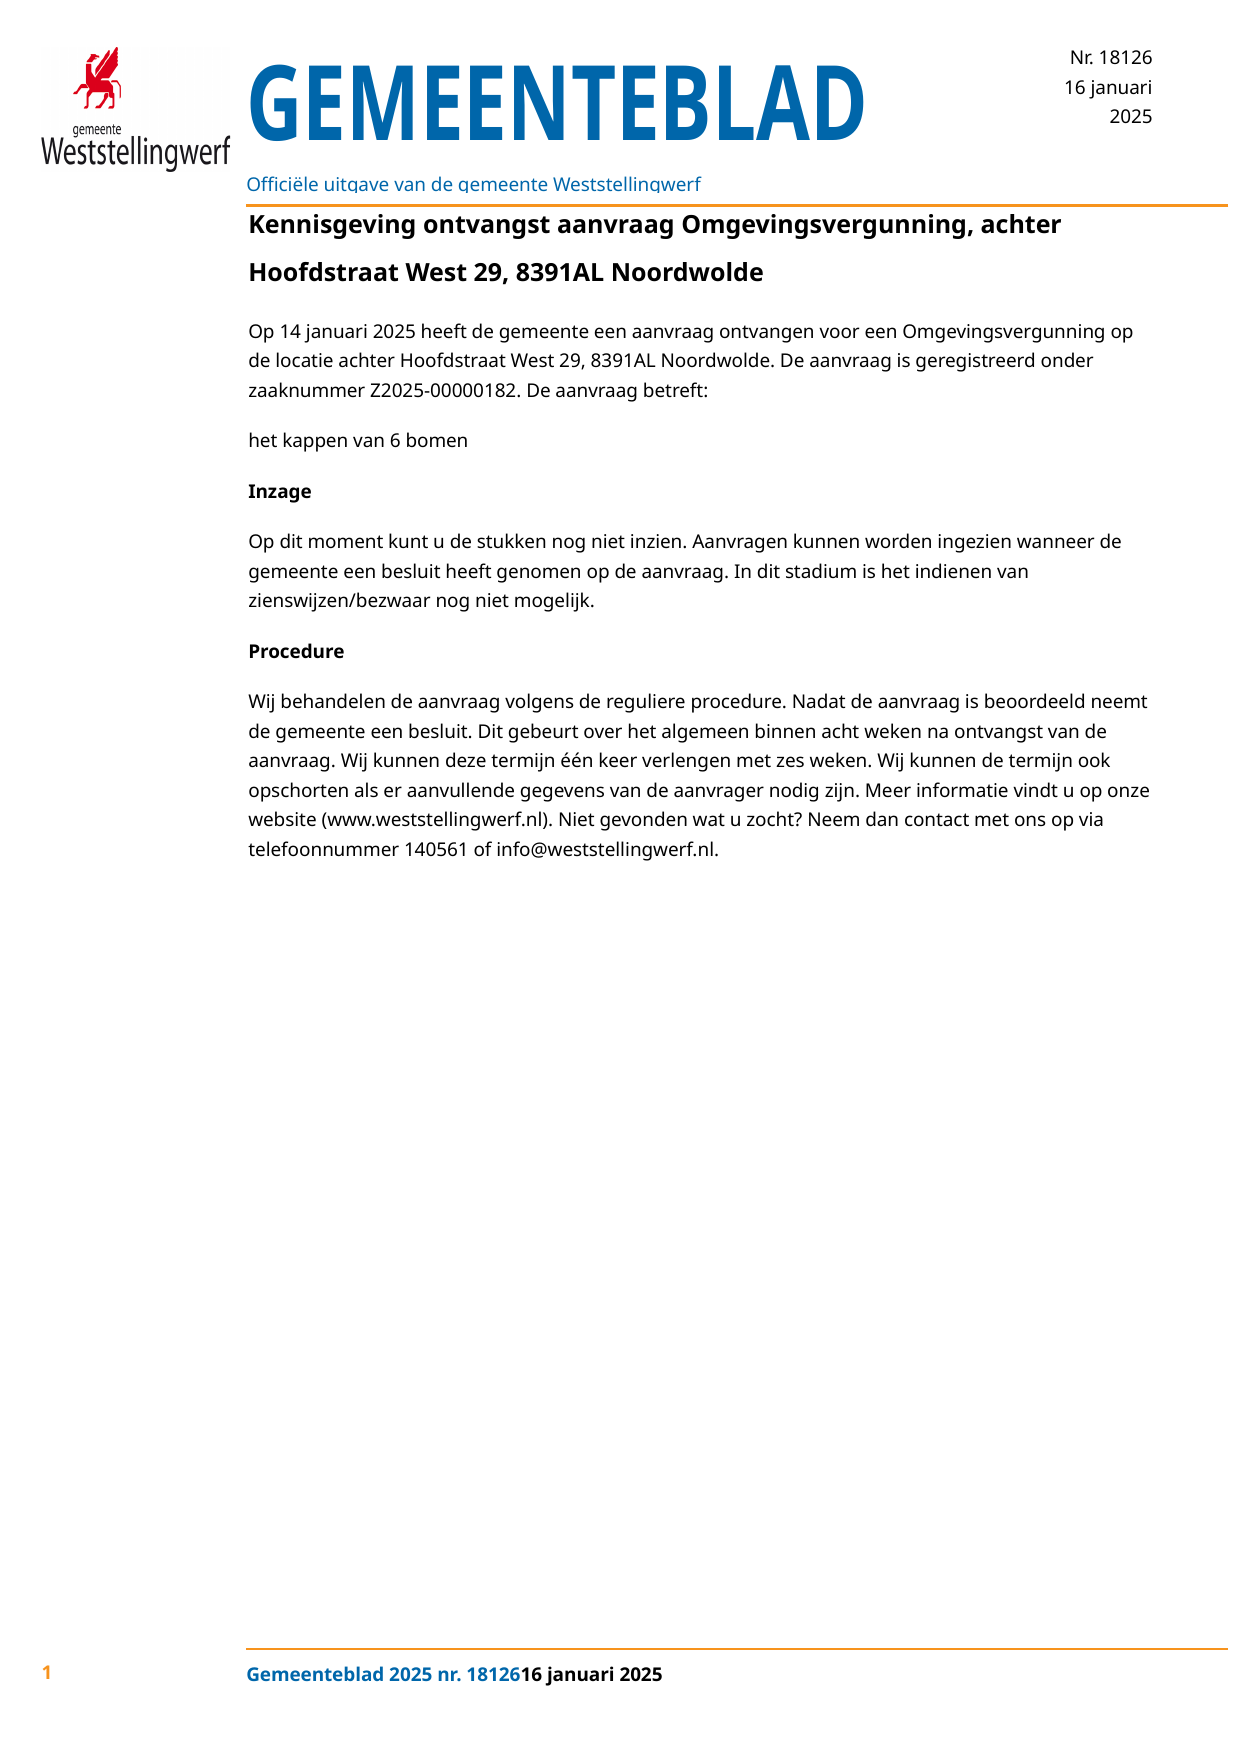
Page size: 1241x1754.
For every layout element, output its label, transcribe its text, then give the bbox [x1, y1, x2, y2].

text Wij behandelen de aanvraag volgens de reguliere procedure. Nadat de aanvraag is beoordeeld neemt de gemeente een besluit. Dit gebeurt over het algemeen binnen acht weken na ontvangst van de aanvraag. Wij kunnen deze termijn één keer verlengen met zes weken. Wij kunnen de termijn ook opschorten als er aanvullende gegevens van de aanvrager nodig zijn. Meer informatie vindt u op onze website (www.weststellingwerf.nl). Niet gevonden wat u zocht? Neem dan contact met ons op via telefoonnummer 140561 of info@weststellingwerf.nl. [248, 688, 1152, 862]
text Inzage [248, 478, 1152, 504]
text Procedure [248, 638, 1152, 664]
picture [41, 47, 231, 172]
text het kappen van 6 bomen [248, 427, 1152, 453]
text Op dit moment kunt u de stukken nog niet inzien. Aanvragen kunnen worden ingezien wanneer de gemeente een besluit heeft genomen op de aanvraag. In dit stadium is het indienen van zienswijzen/bezwaar nog niet mogelijk. [248, 528, 1152, 613]
text Kennisgeving ontvangst aanvraag Omgevingsvergunning, achter Hoofdstraat West 29, 8391AL Noordwolde [248, 207, 1152, 288]
text Op 14 januari 2025 heeft de gemeente een aanvraag ontvangen voor een Omgevingsvergunning op de locatie achter Hoofdstraat West 29, 8391AL Noordwolde. De aanvraag is geregistreerd onder zaaknummer Z2025-00000182. De aanvraag betreft: [248, 318, 1152, 403]
